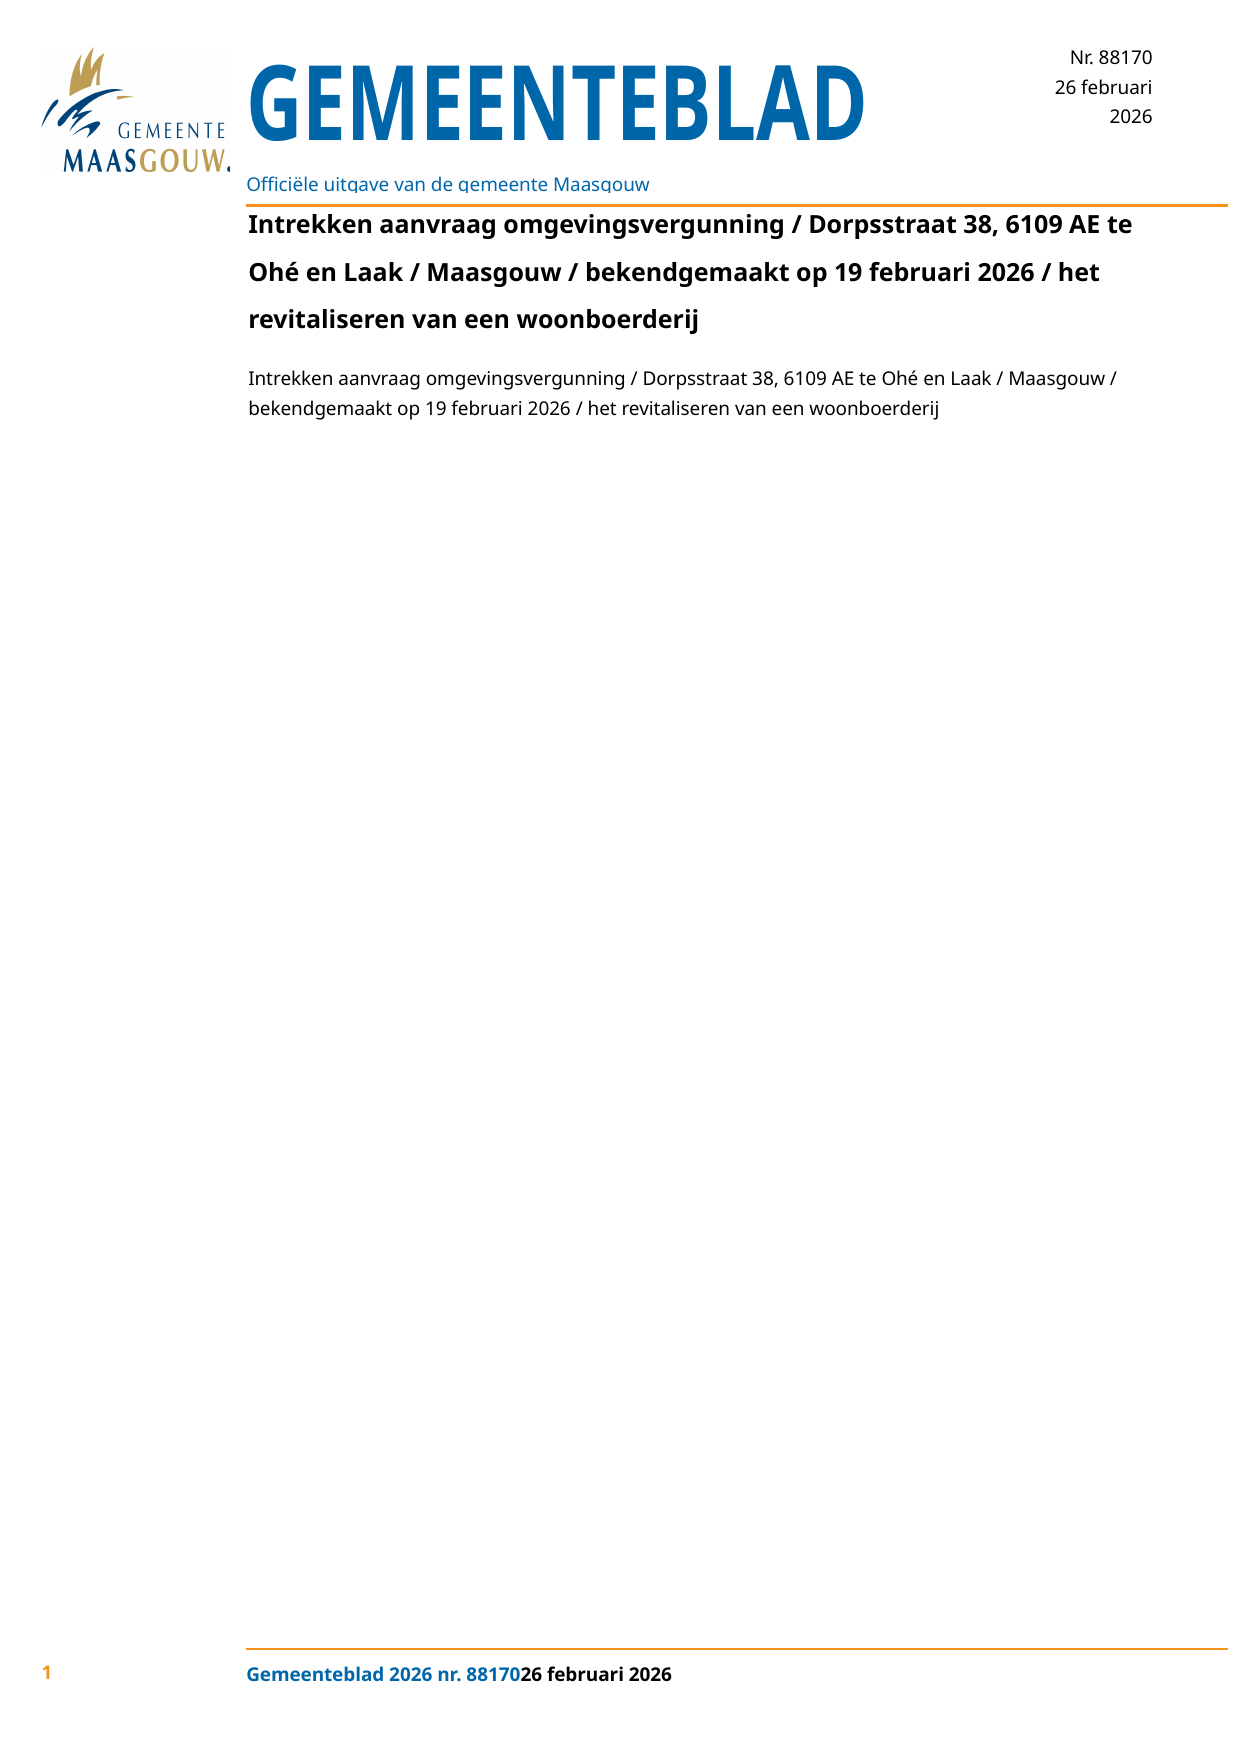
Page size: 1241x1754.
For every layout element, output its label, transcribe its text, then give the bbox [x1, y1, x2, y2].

text Intrekken aanvraag omgevingsvergunning / Dorpsstraat 38, 6109 AE te Ohé en Laak / Maasgouw / bekendgemaakt op 19 februari 2026 / het revitaliseren van een woonboerderij [248, 207, 1152, 336]
picture [41, 47, 231, 172]
text Intrekken aanvraag omgevingsvergunning / Dorpsstraat 38, 6109 AE te Ohé en Laak / Maasgouw / bekendgemaakt op 19 februari 2026 / het revitaliseren van een woonboerderij [248, 366, 1152, 421]
